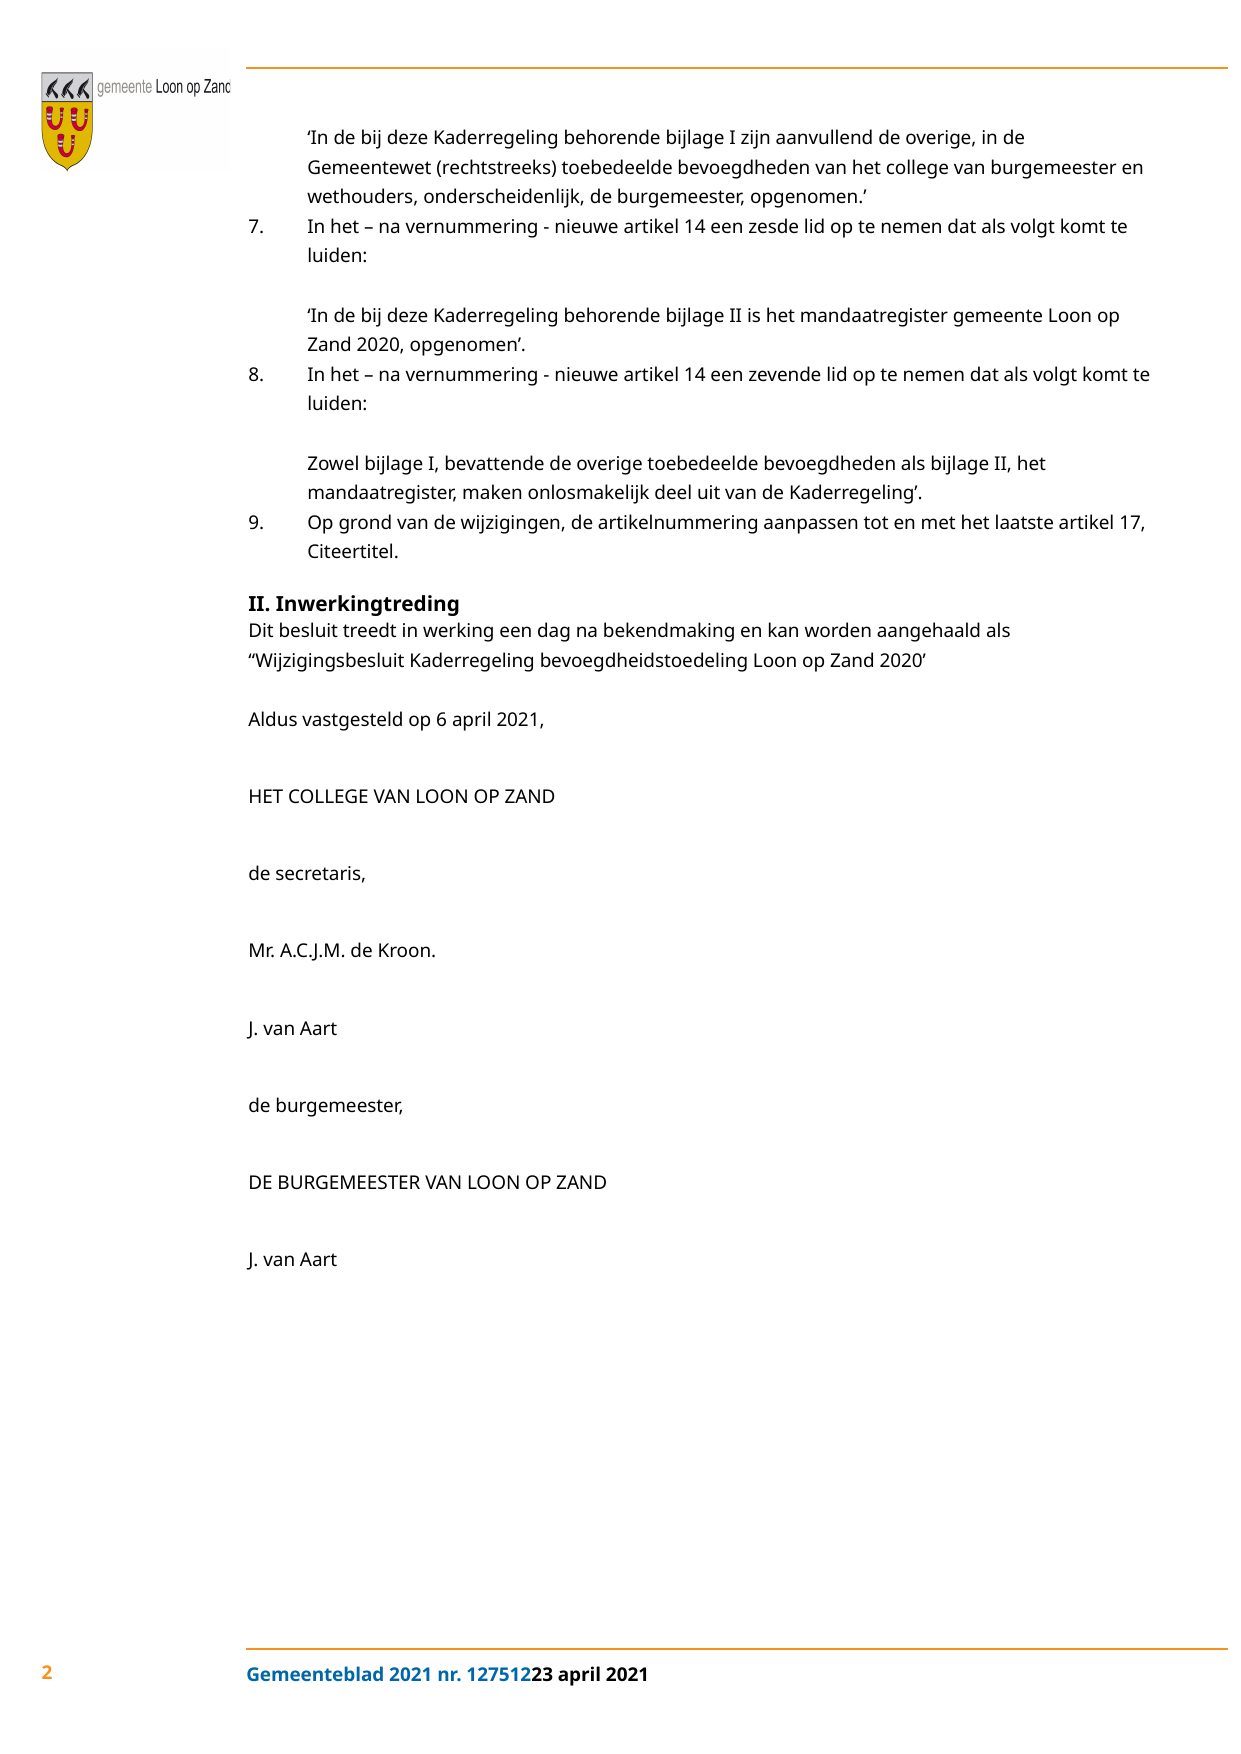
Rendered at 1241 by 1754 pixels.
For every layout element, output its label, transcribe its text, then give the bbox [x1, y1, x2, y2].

text Aldus vastgesteld op 6 april 2021, [248, 706, 1152, 732]
text J. van Aart [248, 1015, 1152, 1041]
list ‘In de bij deze Kaderregeling behorende bijlage I zijn aanvullend de overige, in de Gemeentewet (rechtstreeks) toebedeelde bevoegdheden van het college van burgemeester en wethouders, onderscheidenlijk, de burgemeester, opgenomen.’ [248, 124, 1152, 209]
list Op grond van de wijzigingen, de artikelnummering aanpassen tot en met het laatste artikel 17, Citeertitel. [248, 509, 1152, 564]
list In het – na vernummering - nieuwe artikel 14 een zesde lid op te nemen dat als volgt komt te luiden: [248, 213, 1152, 268]
text DE BURGEMEESTER VAN LOON OP ZAND [248, 1169, 1152, 1195]
text Dit besluit treedt in werking een dag na bekendmaking en kan worden aangehaald als [248, 617, 1152, 643]
list ‘In de bij deze Kaderregeling behorende bijlage II is het mandaatregister gemeente Loon op Zand 2020, opgenomen’. [248, 302, 1152, 357]
text HET COLLEGE VAN LOON OP ZAND [248, 783, 1152, 809]
text Mr. A.C.J.M. de Kroon. [248, 938, 1152, 963]
picture [41, 47, 231, 172]
text de secretaris, [248, 861, 1152, 886]
text J. van Aart [248, 1246, 1152, 1272]
text “Wijzigingsbesluit Kaderregeling bevoegdheidstoedeling Loon op Zand 2020’ [248, 647, 1152, 673]
text II. Inwerkingtreding [248, 589, 1152, 617]
text de burgemeester, [248, 1092, 1152, 1118]
list Zowel bijlage I, bevattende de overige toebedeelde bevoegdheden als bijlage II, het mandaatregister, maken onlosmakelijk deel uit van de Kaderregeling’. [248, 450, 1152, 505]
list In het – na vernummering - nieuwe artikel 14 een zevende lid op te nemen dat als volgt komt te luiden: [248, 361, 1152, 416]
